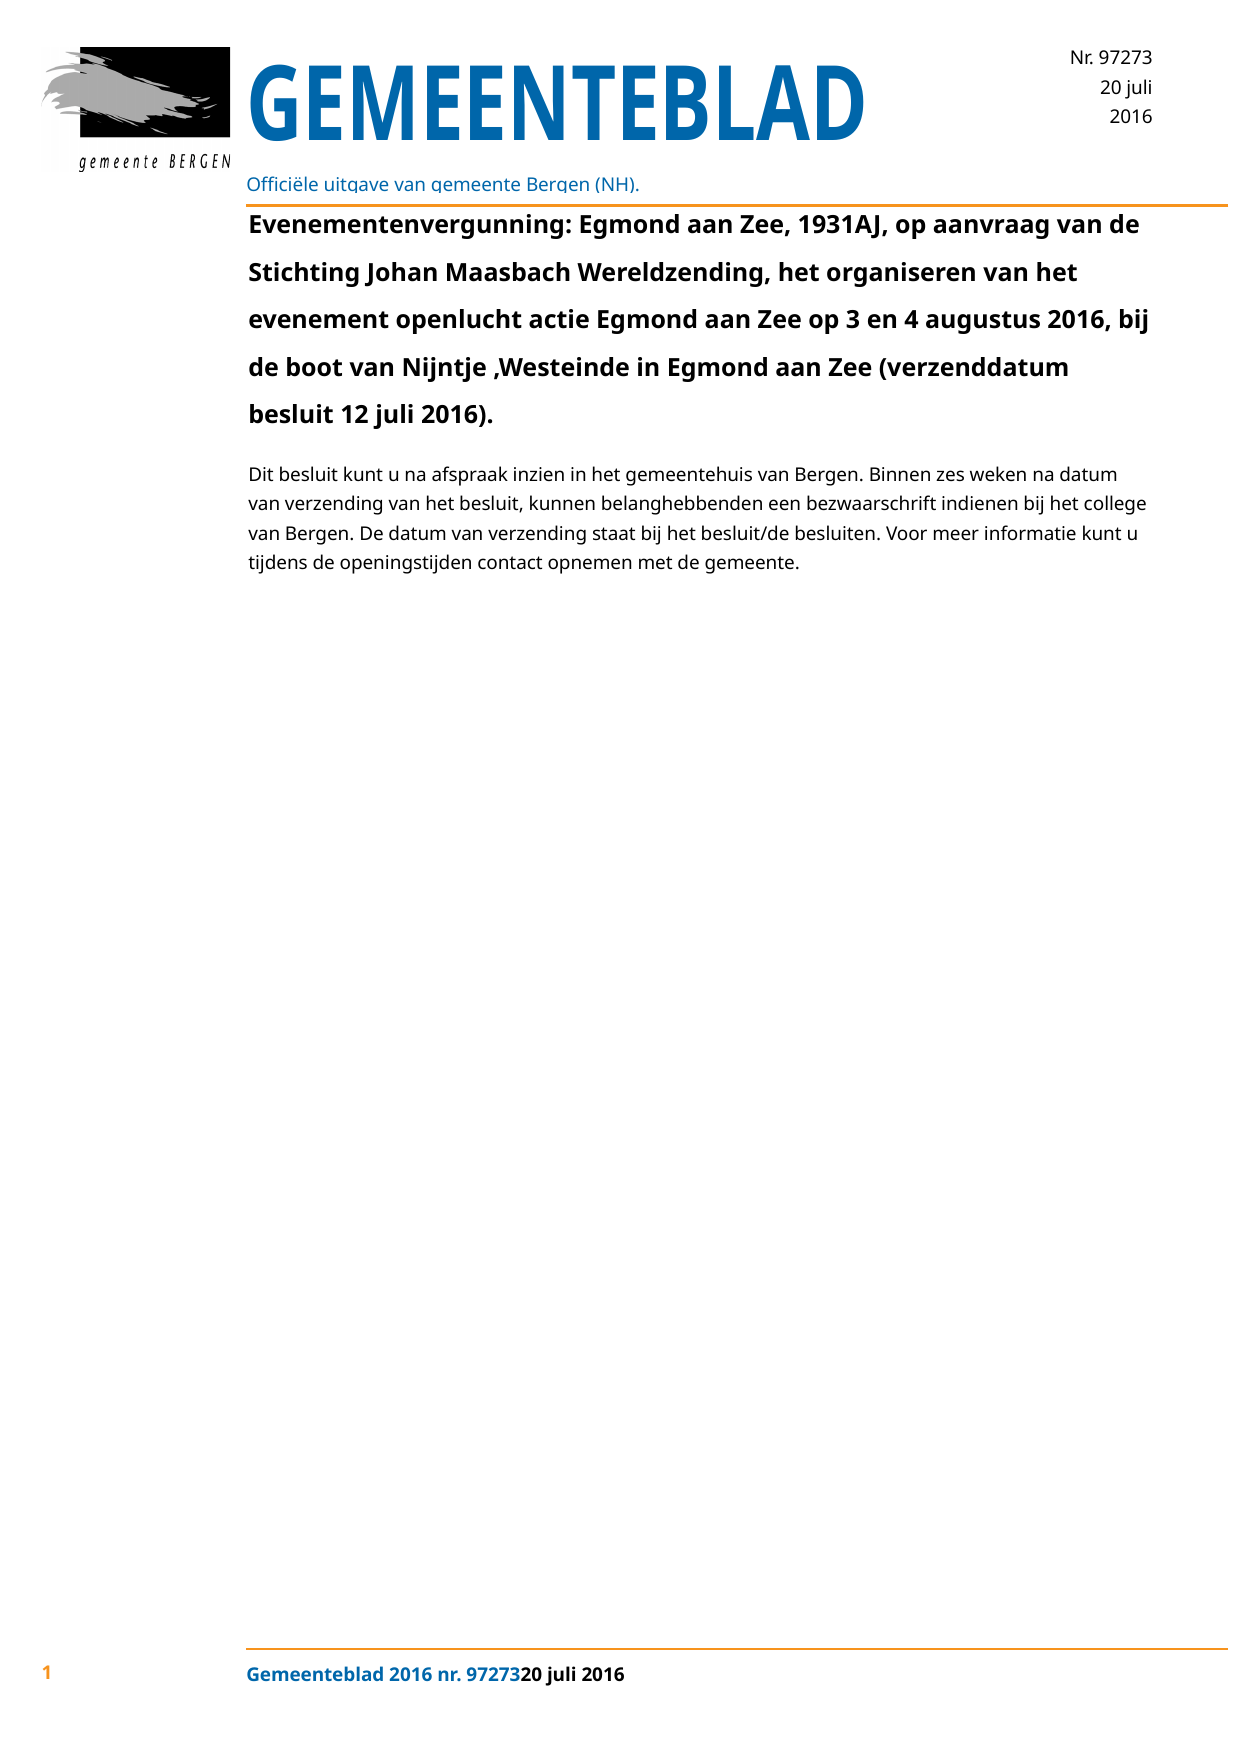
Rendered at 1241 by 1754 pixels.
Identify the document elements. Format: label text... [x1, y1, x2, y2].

text Evenementenvergunning: Egmond aan Zee, 1931AJ, op aanvraag van de Stichting Johan Maasbach Wereldzending, het organiseren van het evenement openlucht actie Egmond aan Zee op 3 en 4 augustus 2016, bij de boot van Nijntje ,Westeinde in Egmond aan Zee (verzenddatum besluit 12 juli 2016). [248, 207, 1152, 431]
text Dit besluit kunt u na afspraak inzien in het gemeentehuis van Bergen. Binnen zes weken na datum van verzending van het besluit, kunnen belanghebbenden een bezwaarschrift indienen bij het college van Bergen. De datum van verzending staat bij het besluit/de besluiten. Voor meer informatie kunt u tijdens de openingstijden contact opnemen met de gemeente. [248, 461, 1152, 575]
picture [41, 47, 231, 172]
